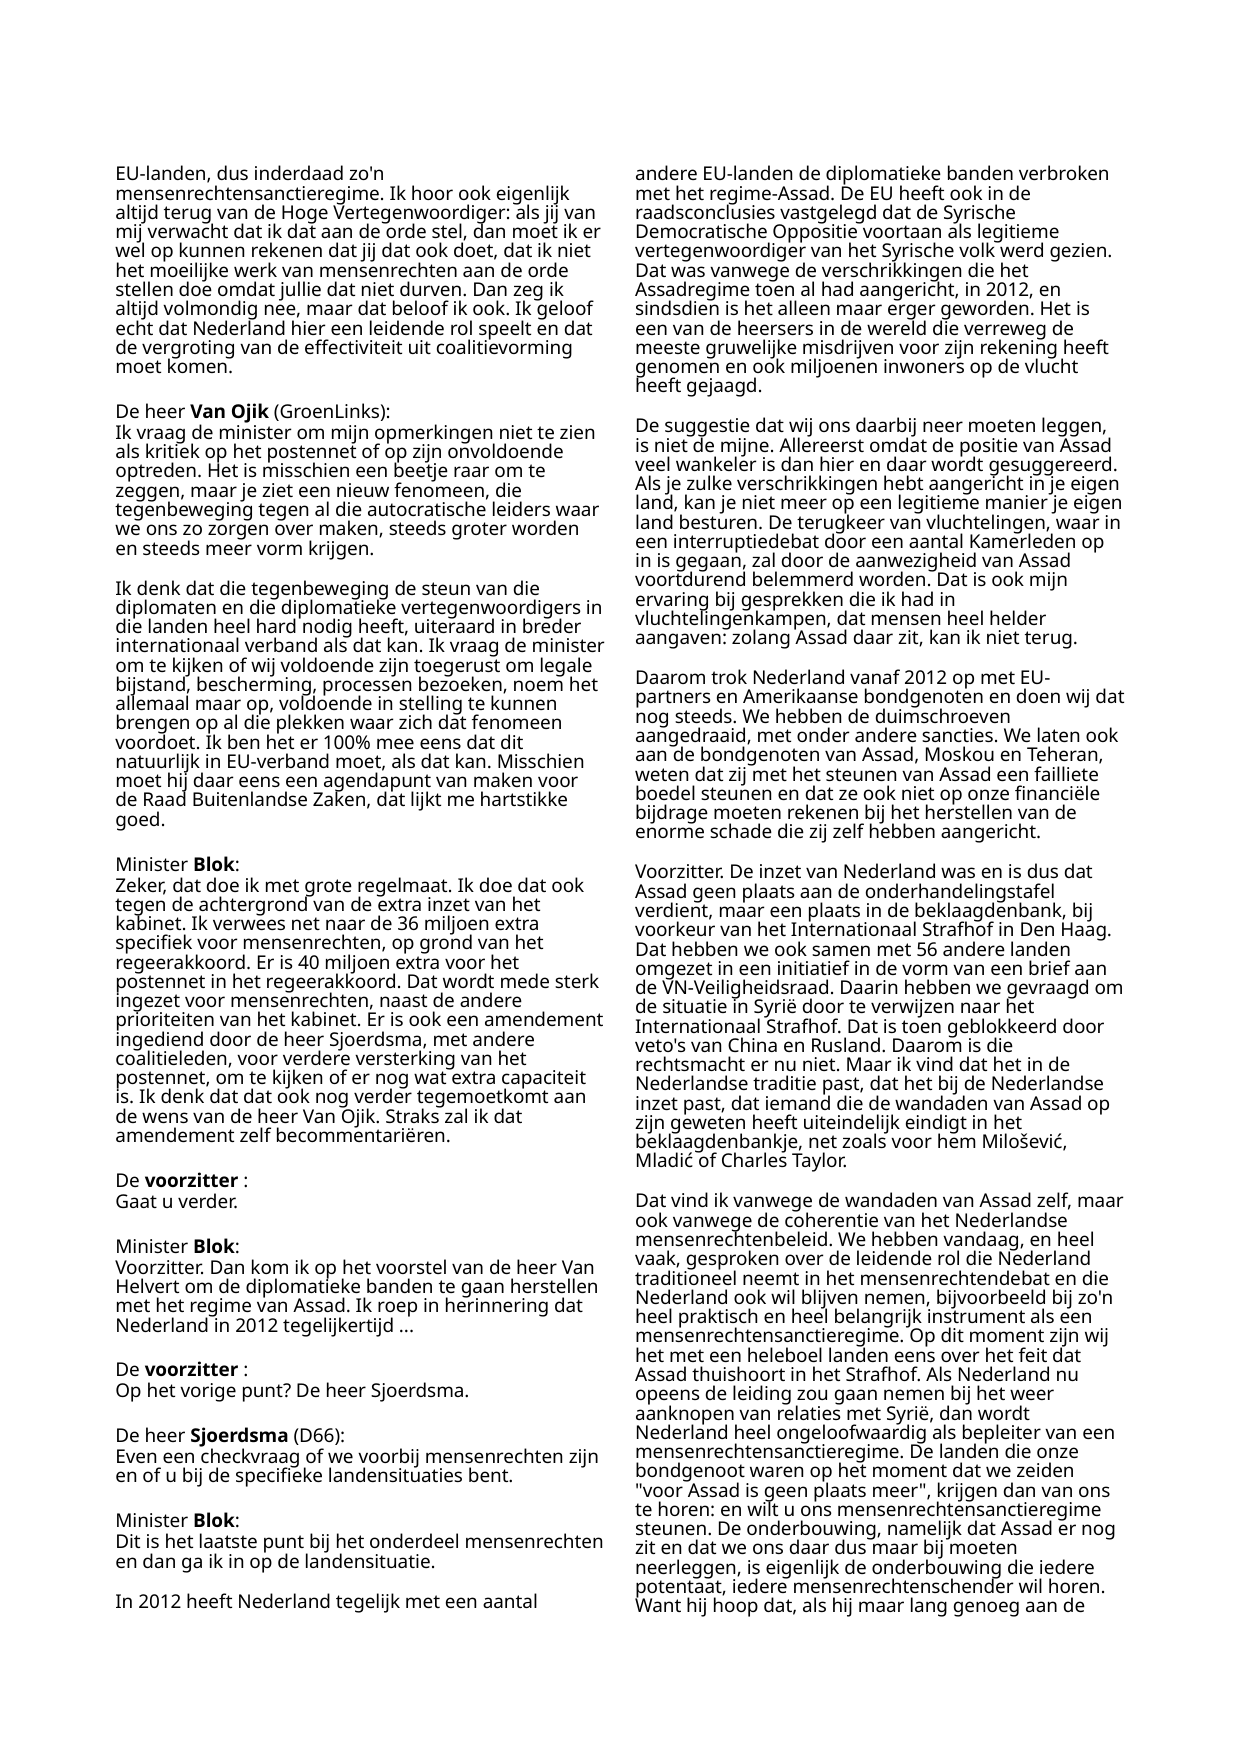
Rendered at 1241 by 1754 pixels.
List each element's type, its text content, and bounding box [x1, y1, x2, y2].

text andere EU-landen de diplomatieke banden verbroken met het regime-Assad. De EU heeft ook in de raadsconclusies vastgelegd dat de Syrische Democratische Oppositie voortaan als legitieme vertegenwoordiger van het Syrische volk werd gezien. Dat was vanwege de verschrikkingen die het Assadregime toen al had aangericht, in 2012, en sindsdien is het alleen maar erger geworden. Het is een van de heersers in de wereld die verreweg de meeste gruwelijke misdrijven voor zijn rekening heeft genomen en ook miljoenen inwoners op de vlucht heeft gejaagd. [635, 165, 1125, 397]
text Ik vraag de minister om mijn opmerkingen niet te zien als kritiek op het postennet of op zijn onvoldoende optreden. Het is misschien een beetje raar om te zeggen, maar je ziet een nieuw fenomeen, die tegenbeweging tegen al die autocratische leiders waar we ons zo zorgen over maken, steeds groter worden en steeds meer vorm krijgen. [115, 424, 605, 559]
text De heer Van Ojik (GroenLinks): [115, 398, 605, 424]
text Dat vind ik vanwege de wandaden van Assad zelf, maar ook vanwege de coherentie van het Nederlandse mensenrechtenbeleid. We hebben vandaag, en heel vaak, gesproken over de leidende rol die Nederland traditioneel neemt in het mensenrechtendebat en die Nederland ook wil blijven nemen, bijvoorbeeld bij zo'n heel praktisch en heel belangrijk instrument als een mensenrechtensanctieregime. Op dit moment zijn wij het met een heleboel landen eens over het feit dat Assad thuishoort in het Strafhof. Als Nederland nu opeens de leiding zou gaan nemen bij het weer aanknopen van relaties met Syrië, dan wordt Nederland heel ongeloofwaardig als bepleiter van een mensenrechtensanctieregime. De landen die onze bondgenoot waren op het moment dat we zeiden "voor Assad is geen plaats meer", krijgen dan van ons te horen: en wilt u ons mensenrechtensanctieregime steunen. De onderbouwing, namelijk dat Assad er nog zit en dat we ons daar dus maar bij moeten neerleggen, is eigenlijk de onderbouwing die iedere potentaat, iedere mensenrechtenschender wil horen. Want hij hoop dat, als hij maar lang genoeg aan de [635, 1192, 1125, 1616]
text Daarom trok Nederland vanaf 2012 op met EU-partners en Amerikaanse bondgenoten en doen wij dat nog steeds. We hebben de duimschroeven aangedraaid, met onder andere sancties. We laten ook aan de bondgenoten van Assad, Moskou en Teheran, weten dat zij met het steunen van Assad een failliete boedel steunen en dat ze ook niet op onze financiële bijdrage moeten rekenen bij het herstellen van de enorme schade die zij zelf hebben aangericht. [635, 669, 1125, 843]
text Even een checkvraag of we voorbij mensenrechten zijn en of u bij de specifieke landensituaties bent. [115, 1448, 605, 1487]
text EU-landen, dus inderdaad zo'n mensenrechtensanctieregime. Ik hoor ook eigenlijk altijd terug van de Hoge Vertegenwoordiger: als jij van mij verwacht dat ik dat aan de orde stel, dan moet ik er wel op kunnen rekenen dat jij dat ook doet, dat ik niet het moeilijke werk van mensenrechten aan de orde stellen doe omdat jullie dat niet durven. Dan zeg ik altijd volmondig nee, maar dat beloof ik ook. Ik geloof echt dat Nederland hier een leidende rol speelt en dat de vergroting van de effectiviteit uit coalitievorming moet komen. [115, 165, 605, 377]
text De heer Sjoerdsma (D66): [115, 1422, 605, 1448]
text Voorzitter. De inzet van Nederland was en is dus dat Assad geen plaats aan de onderhandelingstafel verdient, maar een plaats in de beklaagdenbank, bij voorkeur van het Internationaal Strafhof in Den Haag. Dat hebben we ook samen met 56 andere landen omgezet in een initiatief in de vorm van een brief aan de VN-Veiligheidsraad. Daarin hebben we gevraagd om de situatie in Syrië door te verwijzen naar het Internationaal Strafhof. Dat is toen geblokkeerd door veto's van China en Rusland. Daarom is die rechtsmacht er nu niet. Maar ik vind dat het in de Nederlandse traditie past, dat het bij de Nederlandse inzet past, dat iemand die de wandaden van Assad op zijn geweten heeft uiteindelijk eindigt in het beklaagdenbankje, net zoals voor hem Milošević, Mladić of Charles Taylor. [635, 863, 1125, 1172]
text Minister Blok: [115, 851, 605, 877]
text De voorzitter : [115, 1357, 605, 1382]
text Voorzitter. Dan kom ik op het voorstel van de heer Van Helvert om de diplomatieke banden te gaan herstellen met het regime van Assad. Ik roep in herinnering dat Nederland in 2012 tegelijkertijd ... [115, 1259, 605, 1336]
text Zeker, dat doe ik met grote regelmaat. Ik doe dat ook tegen de achtergrond van de extra inzet van het kabinet. Ik verwees net naar de 36 miljoen extra specifiek voor mensenrechten, op grond van het regeerakkoord. Er is 40 miljoen extra voor het postennet in het regeerakkoord. Dat wordt mede sterk ingezet voor mensenrechten, naast de andere prioriteiten van het kabinet. Er is ook een amendement ingediend door de heer Sjoerdsma, met andere coalitieleden, voor verdere versterking van het postennet, om te kijken of er nog wat extra capaciteit is. Ik denk dat dat ook nog verder tegemoetkomt aan de wens van de heer Van Ojik. Straks zal ik dat amendement zelf becommentariëren. [115, 877, 605, 1146]
text Minister Blok: [115, 1233, 605, 1259]
text Gaat u verder. [115, 1193, 605, 1212]
text Minister Blok: [115, 1508, 605, 1533]
text Op het vorige punt? De heer Sjoerdsma. [115, 1382, 605, 1402]
text De suggestie dat wij ons daarbij neer moeten leggen, is niet de mijne. Allereerst omdat de positie van Assad veel wankeler is dan hier en daar wordt gesuggereerd. Als je zulke verschrikkingen hebt aangericht in je eigen land, kan je niet meer op een legitieme manier je eigen land besturen. De terugkeer van vluchtelingen, waar in een interruptiedebat door een aantal Kamerleden op in is gegaan, zal door de aanwezigheid van Assad voortdurend belemmerd worden. Dat is ook mijn ervaring bij gesprekken die ik had in vluchtelingenkampen, dat mensen heel helder aangaven: zolang Assad daar zit, kan ik niet terug. [635, 417, 1125, 648]
text De voorzitter : [115, 1167, 605, 1193]
text Ik denk dat die tegenbeweging de steun van die diplomaten en die diplomatieke vertegenwoordigers in die landen heel hard nodig heeft, uiteraard in breder internationaal verband als dat kan. Ik vraag de minister om te kijken of wij voldoende zijn toegerust om legale bijstand, bescherming, processen bezoeken, noem het allemaal maar op, voldoende in stelling te kunnen brengen op al die plekken waar zich dat fenomeen voordoet. Ik ben het er 100% mee eens dat dit natuurlijk in EU-verband moet, als dat kan. Misschien moet hij daar eens een agendapunt van maken voor de Raad Buitenlandse Zaken, dat lijkt me hartstikke goed. [115, 579, 605, 830]
text Dit is het laatste punt bij het onderdeel mensenrechten en dan ga ik in op de landensituatie. [115, 1533, 605, 1572]
text In 2012 heeft Nederland tegelijk met een aantal [115, 1593, 605, 1612]
